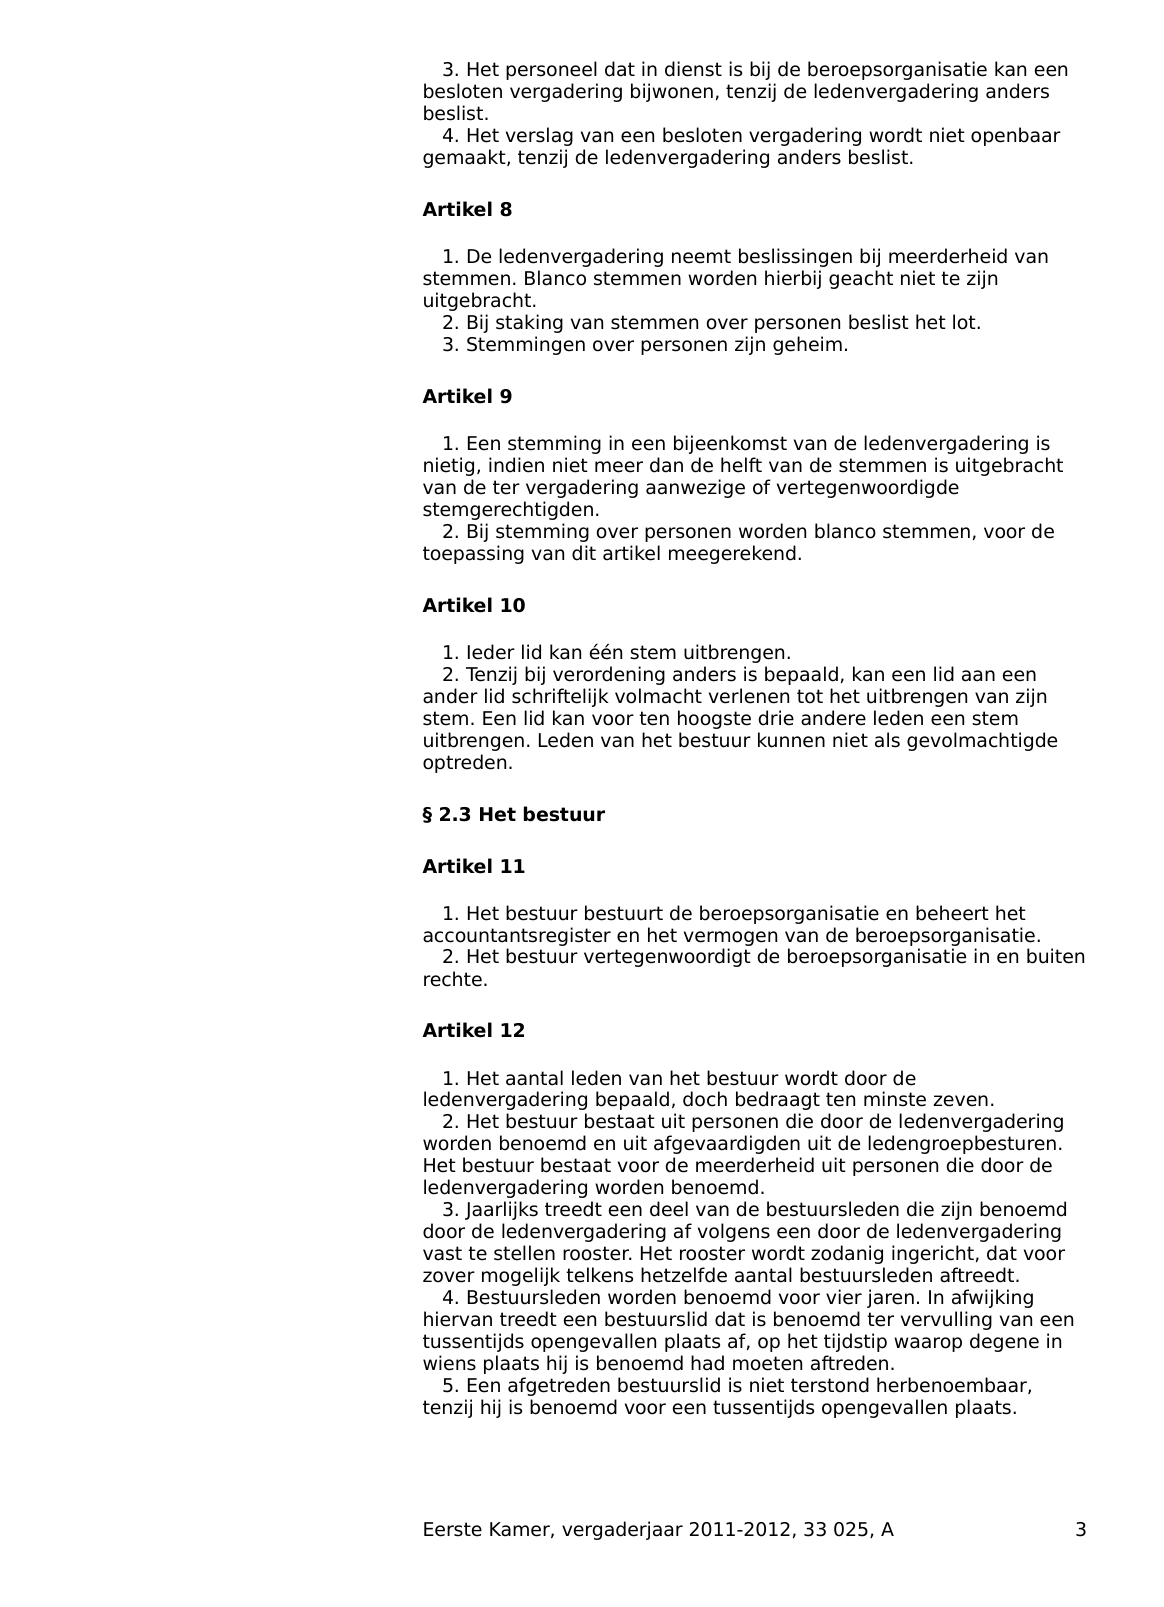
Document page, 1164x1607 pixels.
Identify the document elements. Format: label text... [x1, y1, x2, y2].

text 1. Het aantal leden van het bestuur wordt door de ledenvergadering bepaald, doch bedraagt ten minste zeven. [422, 1067, 1087, 1111]
subtitle Artikel 9 [422, 386, 1087, 408]
text 3. Jaarlijks treedt een deel van de bestuursleden die zijn benoemd door de ledenvergadering af volgens een door de ledenvergadering vast te stellen rooster. Het rooster wordt zodanig ingericht, dat voor zover mogelijk telkens hetzelfde aantal bestuursleden aftreedt. [422, 1199, 1087, 1287]
subtitle Artikel 11 [422, 856, 1087, 877]
text 2. Tenzij bij verordening anders is bepaald, kan een lid aan een ander lid schriftelijk volmacht verlenen tot het uitbrengen van zijn stem. Een lid kan voor ten hoogste drie andere leden een stem uitbrengen. Leden van het bestuur kunnen niet als gevolmachtigde optreden. [422, 664, 1087, 773]
text 3. Stemmingen over personen zijn geheim. [422, 334, 1087, 356]
text 2. Het bestuur vertegenwoordigt de beroepsorganisatie in en buiten rechte. [422, 946, 1087, 990]
text 3. Het personeel dat in dienst is bij de beroepsorganisatie kan een besloten vergadering bijwonen, tenzij de ledenvergadering anders beslist. [422, 59, 1087, 125]
text 4. Het verslag van een besloten vergadering wordt niet openbaar gemaakt, tenzij de ledenvergadering anders beslist. [422, 125, 1087, 169]
subtitle Artikel 10 [422, 595, 1087, 617]
subtitle Artikel 8 [422, 199, 1087, 221]
text 2. Bij staking van stemmen over personen beslist het lot. [422, 312, 1087, 334]
text 2. Bij stemming over personen worden blanco stemmen, voor de toepassing van dit artikel meegerekend. [422, 521, 1087, 565]
text 5. Een afgetreden bestuurslid is niet terstond herbenoembaar, tenzij hij is benoemd voor een tussentijds opengevallen plaats. [422, 1375, 1087, 1419]
text 2. Het bestuur bestaat uit personen die door de ledenvergadering worden benoemd en uit afgevaardigden uit de ledengroepbesturen. Het bestuur bestaat voor de meerderheid uit personen die door de ledenvergadering worden benoemd. [422, 1111, 1087, 1199]
text 1. Ieder lid kan één stem uitbrengen. [422, 642, 1087, 664]
text 1. Het bestuur bestuurt de beroepsorganisatie en beheert het accountantsregister en het vermogen van de beroepsorganisatie. [422, 902, 1087, 946]
text 1. De ledenvergadering neemt beslissingen bij meerderheid van stemmen. Blanco stemmen worden hierbij geacht niet te zijn uitgebracht. [422, 246, 1087, 312]
subtitle Artikel 12 [422, 1020, 1087, 1042]
subtitle § 2.3 Het bestuur [422, 803, 1087, 826]
text 4. Bestuursleden worden benoemd voor vier jaren. In afwijking hiervan treedt een bestuurslid dat is benoemd ter vervulling van een tussentijds opengevallen plaats af, op het tijdstip waarop degene in wiens plaats hij is benoemd had moeten aftreden. [422, 1287, 1087, 1375]
text 1. Een stemming in een bijeenkomst van de ledenvergadering is nietig, indien niet meer dan de helft van de stemmen is uitgebracht van de ter vergadering aanwezige of vertegenwoordigde stemgerechtigden. [422, 433, 1087, 521]
